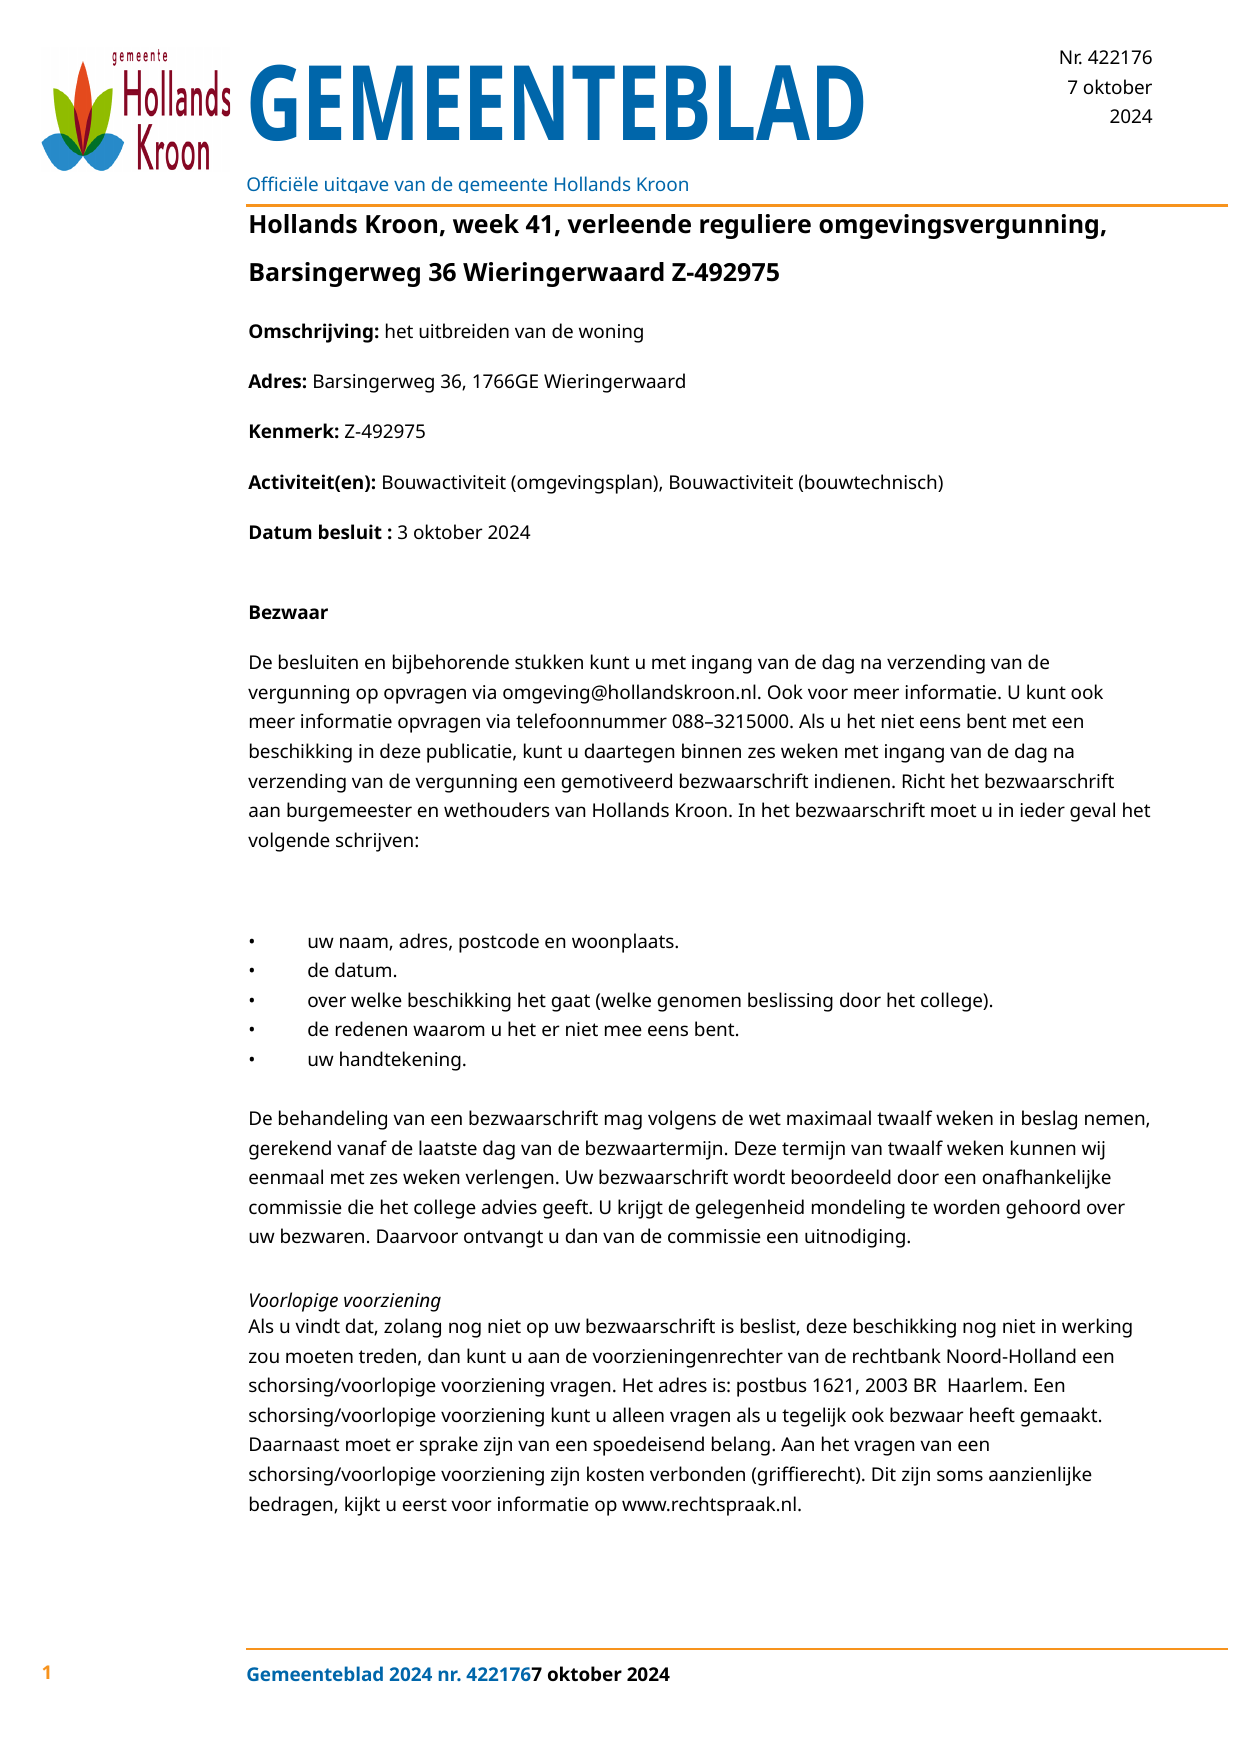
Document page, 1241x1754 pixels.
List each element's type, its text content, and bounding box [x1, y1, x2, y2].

text De behandeling van een bezwaarschrift mag volgens de wet maximaal twaalf weken in beslag nemen, gerekend vanaf de laatste dag van de bezwaartermijn. Deze termijn van twaalf weken kunnen wij eenmaal met zes weken verlengen. Uw bezwaarschrift wordt beoordeeld door een onafhankelijke commissie die het college advies geeft. U krijgt de gelegenheid mondeling te worden gehoord over uw bezwaren. Daarvoor ontvangt u dan van de commissie een uitnodiging. [248, 1105, 1152, 1249]
text Voorlopige voorziening [248, 1288, 1152, 1313]
text Kenmerk: Z-492975 [248, 419, 1152, 444]
list de datum. [248, 957, 1152, 983]
text De besluiten en bijbehorende stukken kunt u met ingang van de dag na verzending van de vergunning op opvragen via omgeving@hollandskroon.nl. Ook voor meer informatie. U kunt ook meer informatie opvragen via telefoonnummer 088–3215000. Als u het niet eens bent met een beschikking in deze publicatie, kunt u daartegen binnen zes weken met ingang van de dag na verzending van de vergunning een gemotiveerd bezwaarschrift indienen. Richt het bezwaarschrift aan burgemeester en wethouders van Hollands Kroon. In het bezwaarschrift moet u in ieder geval het volgende schrijven: [248, 649, 1152, 853]
text Activiteit(en): Bouwactiviteit (omgevingsplan), Bouwactiviteit (bouwtechnisch) [248, 469, 1152, 495]
text Datum besluit : 3 oktober 2024 [248, 519, 1152, 545]
picture [41, 47, 231, 172]
text Adres: Barsingerweg 36, 1766GE Wieringerwaard [248, 368, 1152, 394]
list uw naam, adres, postcode en woonplaats. [248, 928, 1152, 953]
table_header [248, 570, 700, 596]
table_header [700, 570, 1152, 596]
text Omschrijving: het uitbreiden van de woning [248, 318, 1152, 344]
text Als u vindt dat, zolang nog niet op uw bezwaarschrift is beslist, deze beschikking nog niet in werking zou moeten treden, dan kunt u aan de voorzieningenrechter van de rechtbank Noord-Holland een schorsing/voorlopige voorziening vragen. Het adres is: postbus 1621, 2003 BR Haarlem. Een schorsing/voorlopige voorziening kunt u alleen vragen als u tegelijk ook bezwaar heeft gemaakt. Daarnaast moet er sprake zijn van een spoedeisend belang. Aan het vragen van een schorsing/voorlopige voorziening zijn kosten verbonden (griffierecht). Dit zijn soms aanzienlijke bedragen, kijkt u eerst voor informatie op www.rechtspraak.nl. [248, 1313, 1152, 1517]
list de redenen waarom u het er niet mee eens bent. [248, 1017, 1152, 1042]
text Hollands Kroon, week 41, verleende reguliere omgevingsvergunning, Barsingerweg 36 Wieringerwaard Z-492975 [248, 207, 1152, 288]
list uw handtekening. [248, 1046, 1152, 1072]
list over welke beschikking het gaat (welke genomen beslissing door het college). [248, 987, 1152, 1013]
text Bezwaar [248, 599, 1152, 625]
